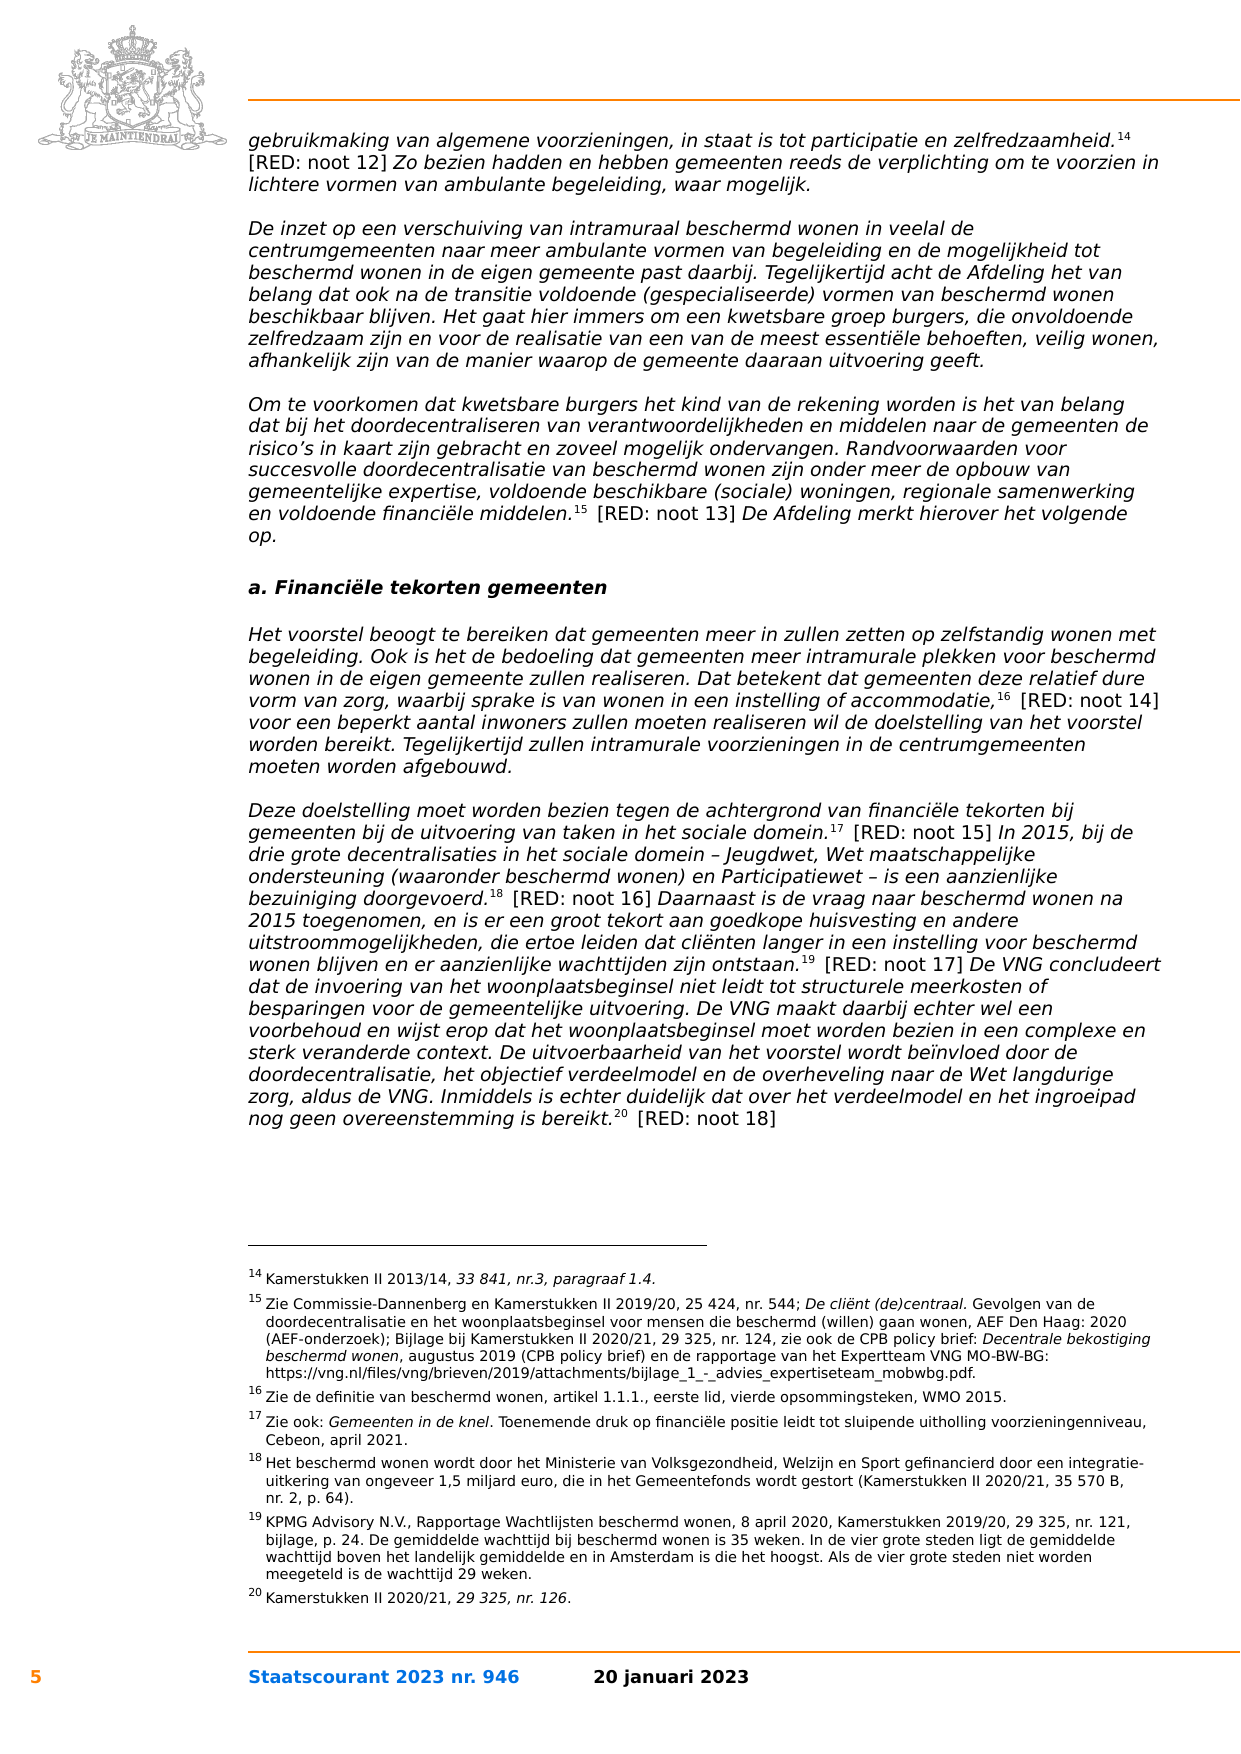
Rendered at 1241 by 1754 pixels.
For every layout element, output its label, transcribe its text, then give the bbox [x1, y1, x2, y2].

text Zie Commissie-Dannenberg en Kamerstukken II 2019/20, 25 424, nr. 544; De cliënt (de)centraal. Gevolgen van de doordecentralisatie en het woonplaatsbeginsel voor mensen die beschermd (willen) gaan wonen, AEF Den Haag: 2020 (AEF-onderzoek); Bijlage bij Kamerstukken II 2020/21, 29 325, nr. 124, zie ook de CPB policy brief: Decentrale bekostiging beschermd wonen, augustus 2019 (CPB policy brief) en de rapportage van het Expertteam VNG MO-BW-BG: https://vng.nl/files/vng/brieven/2019/attachments/bijlage_1_-_advies_expertiseteam_mobwbg.pdf. [248, 1292, 1163, 1382]
text Het beschermd wonen wordt door het Ministerie van Volksgezondheid, Welzijn en Sport gefinancierd door een integratie-uitkering van ongeveer 1,5 miljard euro, die in het Gemeentefonds wordt gestort (Kamerstukken II 2020/21, 35 570 B, nr. 2, p. 64). [248, 1451, 1163, 1507]
text Zie ook: Gemeenten in de knel. Toenemende druk op financiële positie leidt tot sluipende uitholling voorzieningenniveau, Cebeon, april 2021. [248, 1409, 1163, 1448]
text KPMG Advisory N.V., Rapportage Wachtlijsten beschermd wonen, 8 april 2020, Kamerstukken 2019/20, 29 325, nr. 121, bijlage, p. 24. De gemiddelde wachttijd bij beschermd wonen is 35 weken. In de vier grote steden ligt de gemiddelde wachttijd boven het landelijk gemiddelde en in Amsterdam is die het hoogst. Als de vier grote steden niet worden meegeteld is de wachttijd 29 weken. [248, 1510, 1163, 1583]
text Om te voorkomen dat kwetsbare burgers het kind van de rekening worden is het van belang dat bij het doordecentraliseren van verantwoordelijkheden en middelen naar de gemeenten de risico’s in kaart zijn gebracht en zoveel mogelijk ondervangen. Randvoorwaarden voor succesvolle doordecentralisatie van beschermd wonen zijn onder meer de opbouw van gemeentelijke expertise, voldoende beschikbare (sociale) woningen, regionale samenwerking en voldoende financiële middelen. [RED: noot 13] De Afdeling merkt hierover het volgende op. [248, 393, 1163, 547]
text Kamerstukken II 2013/14, 33 841, nr.3, paragraaf 1.4. [248, 1267, 1163, 1289]
text gebruikmaking van algemene voorzieningen, in staat is tot participatie en zelfredzaamheid. [RED: noot 12] Zo bezien hadden en hebben gemeenten reeds de verplichting om te voorzien in lichtere vormen van ambulante begeleiding, waar mogelijk. [248, 130, 1163, 196]
text Het voorstel beoogt te bereiken dat gemeenten meer in zullen zetten op zelfstandig wonen met begeleiding. Ook is het de bedoeling dat gemeenten meer intramurale plekken voor beschermd wonen in de eigen gemeente zullen realiseren. Dat betekent dat gemeenten deze relatief dure vorm van zorg, waarbij sprake is van wonen in een instelling of accommodatie, [RED: noot 14] voor een beperkt aantal inwoners zullen moeten realiseren wil de doelstelling van het voorstel worden bereikt. Tegelijkertijd zullen intramurale voorzieningen in de centrumgemeenten moeten worden afgebouwd. [248, 624, 1163, 778]
subtitle a. Financiële tekorten gemeenten [248, 577, 1163, 599]
text De inzet op een verschuiving van intramuraal beschermd wonen in veelal de centrumgemeenten naar meer ambulante vormen van begeleiding en de mogelijkheid tot beschermd wonen in de eigen gemeente past daarbij. Tegelijkertijd acht de Afdeling het van belang dat ook na de transitie voldoende (gespecialiseerde) vormen van beschermd wonen beschikbaar blijven. Het gaat hier immers om een kwetsbare groep burgers, die onvoldoende zelfredzaam zijn en voor de realisatie van een van de meest essentiële behoeften, veilig wonen, afhankelijk zijn van de manier waarop de gemeente daaraan uitvoering geeft. [248, 218, 1163, 372]
text Deze doelstelling moet worden bezien tegen de achtergrond van financiële tekorten bij gemeenten bij de uitvoering van taken in het sociale domein. [RED: noot 15] In 2015, bij de drie grote decentralisaties in het sociale domein – Jeugdwet, Wet maatschappelijke ondersteuning (waaronder beschermd wonen) en Participatiewet – is een aanzienlijke bezuiniging doorgevoerd. [RED: noot 16] Daarnaast is de vraag naar beschermd wonen na 2015 toegenomen, en is er een groot tekort aan goedkope huisvesting en andere uitstroommogelijkheden, die ertoe leiden dat cliënten langer in een instelling voor beschermd wonen blijven en er aanzienlijke wachttijden zijn ontstaan. [RED: noot 17] De VNG concludeert dat de invoering van het woonplaatsbeginsel niet leidt tot structurele meerkosten of besparingen voor de gemeentelijke uitvoering. De VNG maakt daarbij echter wel een voorbehoud en wijst erop dat het woonplaatsbeginsel moet worden bezien in een complexe en sterk veranderde context. De uitvoerbaarheid van het voorstel wordt beïnvloed door de doordecentralisatie, het objectief verdeelmodel en de overheveling naar de Wet langdurige zorg, aldus de VNG. Inmiddels is echter duidelijk dat over het verdeelmodel en het ingroeipad nog geen overeenstemming is bereikt. [RED: noot 18] [248, 800, 1163, 1130]
text Kamerstukken II 2020/21, 29 325, nr. 126. [248, 1586, 1163, 1608]
picture [38, 25, 227, 150]
text Zie de definitie van beschermd wonen, artikel 1.1.1., eerste lid, vierde opsommingsteken, WMO 2015. [248, 1384, 1163, 1407]
